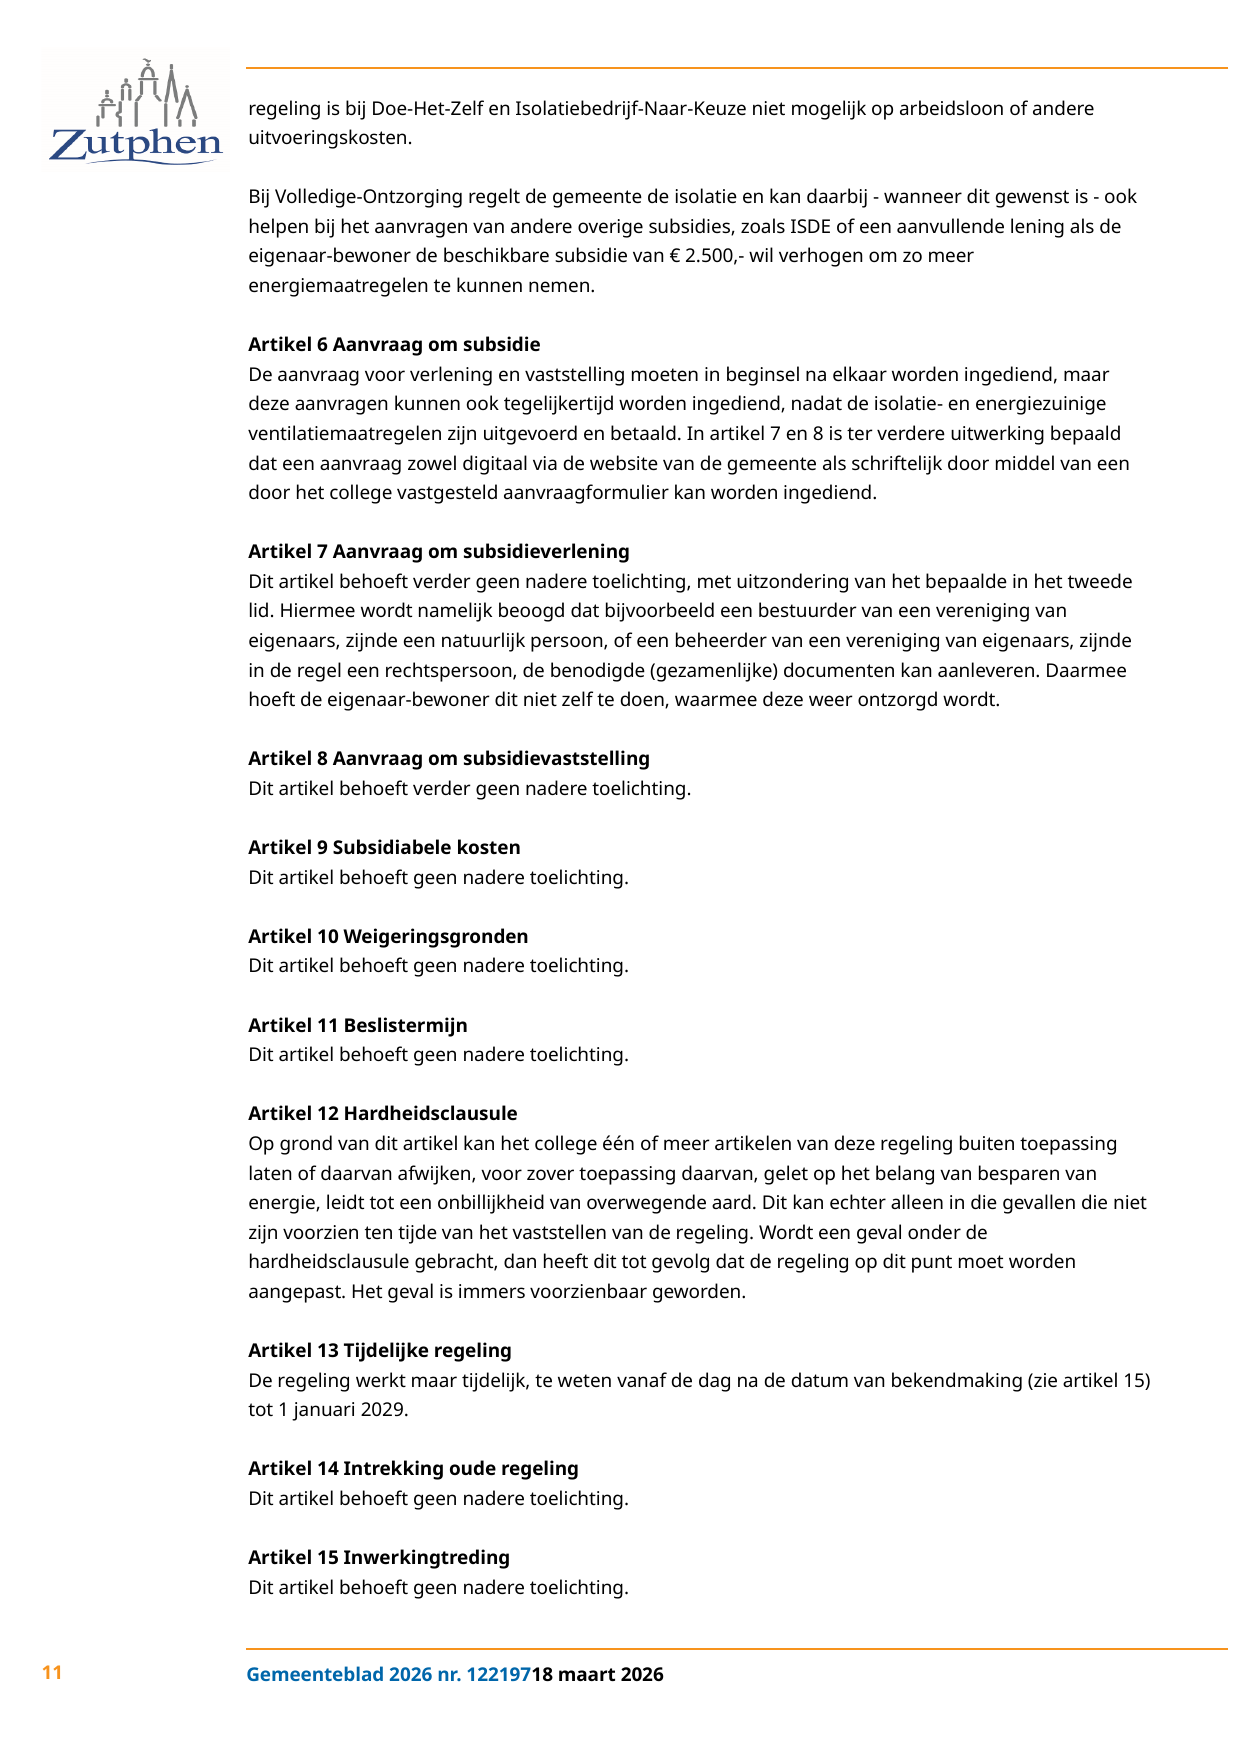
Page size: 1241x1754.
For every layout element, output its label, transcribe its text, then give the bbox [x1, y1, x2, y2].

text Artikel 15 Inwerkingtreding [248, 1544, 1152, 1570]
text Dit artikel behoeft verder geen nadere toelichting, met uitzondering van het bepaalde in het tweede lid. Hiermee wordt namelijk beoogd dat bijvoorbeeld een bestuurder van een vereniging van eigenaars, zijnde een natuurlijk persoon, of een beheerder van een vereniging van eigenaars, zijnde in de regel een rechtspersoon, de benodigde (gezamenlijke) documenten kan aanleveren. Daarmee hoeft de eigenaar-bewoner dit niet zelf te doen, waarmee deze weer ontzorgd wordt. [248, 568, 1152, 712]
text Dit artikel behoeft geen nadere toelichting. [248, 953, 1152, 978]
text De aanvraag voor verlening en vaststelling moeten in beginsel na elkaar worden ingediend, maar deze aanvragen kunnen ook tegelijkertijd worden ingediend, nadat de isolatie- en energiezuinige ventilatiemaatregelen zijn uitgevoerd en betaald. In artikel 7 en 8 is ter verdere uitwerking bepaald dat een aanvraag zowel digitaal via de website van de gemeente als schriftelijk door middel van een door het college vastgesteld aanvraagformulier kan worden ingediend. [248, 361, 1152, 505]
text regeling is bij Doe-Het-Zelf en Isolatiebedrijf-Naar-Keuze niet mogelijk op arbeidsloon of andere uitvoeringskosten. [248, 95, 1152, 150]
text Dit artikel behoeft geen nadere toelichting. [248, 864, 1152, 890]
text Artikel 9 Subsidiabele kosten [248, 834, 1152, 860]
text Artikel 14 Intrekking oude regeling [248, 1456, 1152, 1481]
text Artikel 11 Beslistermijn [248, 1012, 1152, 1038]
text Dit artikel behoeft verder geen nadere toelichting. [248, 775, 1152, 801]
text Bij Volledige-Ontzorging regelt de gemeente de isolatie en kan daarbij - wanneer dit gewenst is - ook helpen bij het aanvragen van andere overige subsidies, zoals ISDE of een aanvullende lening als de eigenaar-bewoner de beschikbare subsidie van € 2.500,- wil verhogen om zo meer energiemaatregelen te kunnen nemen. [248, 183, 1152, 298]
text Artikel 6 Aanvraag om subsidie [248, 331, 1152, 357]
picture [41, 47, 231, 172]
text Artikel 8 Aanvraag om subsidievaststelling [248, 746, 1152, 771]
text Artikel 12 Hardheidsclausule [248, 1101, 1152, 1126]
text Dit artikel behoeft geen nadere toelichting. [248, 1041, 1152, 1067]
text Op grond van dit artikel kan het college één of meer artikelen van deze regeling buiten toepassing laten of daarvan afwijken, voor zover toepassing daarvan, gelet op het belang van besparen van energie, leidt tot een onbillijkheid van overwegende aard. Dit kan echter alleen in die gevallen die niet zijn voorzien ten tijde van het vaststellen van de regeling. Wordt een geval onder de hardheidsclausule gebracht, dan heeft dit tot gevolg dat de regeling op dit punt moet worden aangepast. Het geval is immers voorzienbaar geworden. [248, 1130, 1152, 1304]
text Dit artikel behoeft geen nadere toelichting. [248, 1574, 1152, 1600]
text Artikel 13 Tijdelijke regeling [248, 1337, 1152, 1363]
text Artikel 10 Weigeringsgronden [248, 923, 1152, 949]
text De regeling werkt maar tijdelijk, te weten vanaf de dag na de datum van bekendmaking (zie artikel 15) tot 1 januari 2029. [248, 1367, 1152, 1422]
text Dit artikel behoeft geen nadere toelichting. [248, 1485, 1152, 1511]
text Artikel 7 Aanvraag om subsidieverlening [248, 538, 1152, 564]
